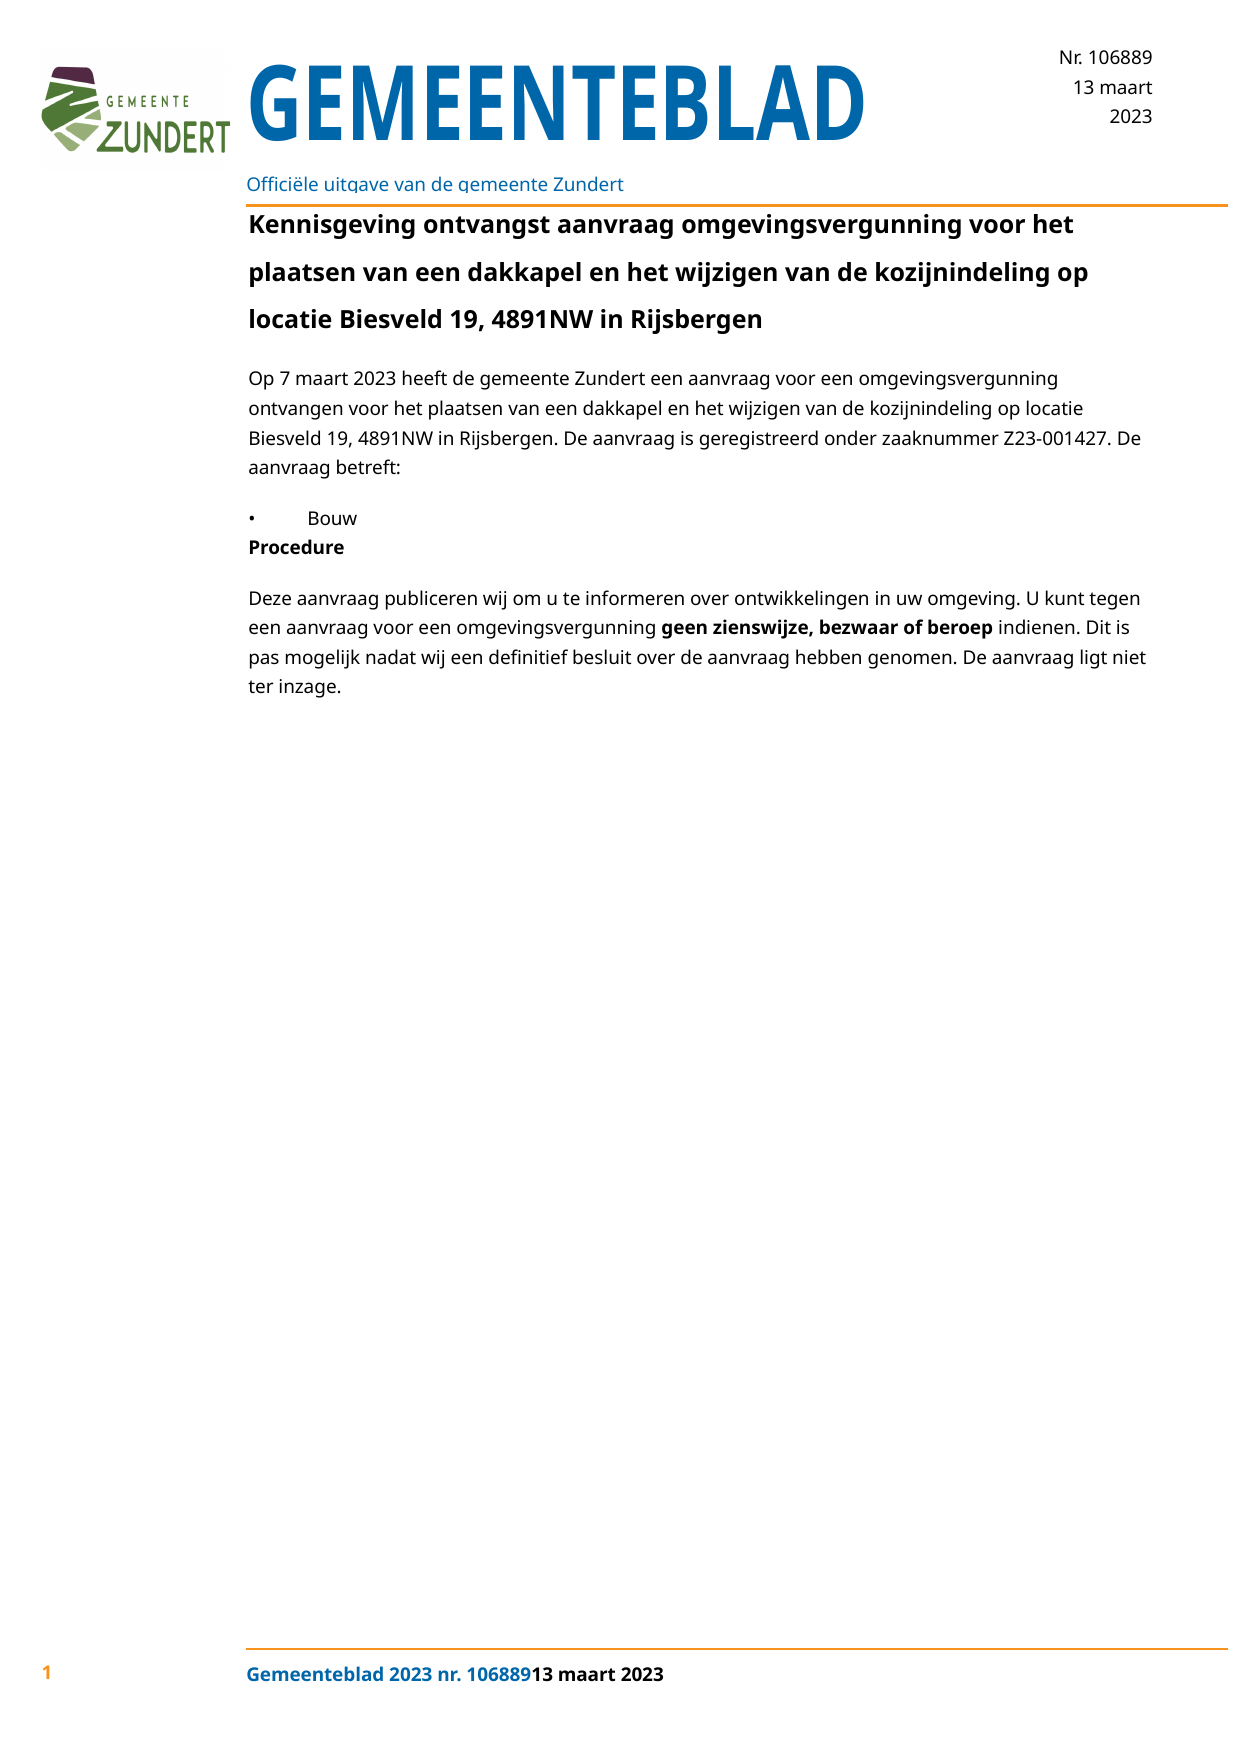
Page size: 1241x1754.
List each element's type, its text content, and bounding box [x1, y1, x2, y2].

text Deze aanvraag publiceren wij om u te informeren over ontwikkelingen in uw omgeving. U kunt tegen een aanvraag voor een omgevingsvergunning geen zienswijze, bezwaar of beroep indienen. Dit is pas mogelijk nadat wij een definitief besluit over de aanvraag hebben genomen. De aanvraag ligt niet ter inzage. [248, 585, 1152, 699]
list Bouw [248, 505, 1152, 530]
picture [41, 47, 231, 172]
text Op 7 maart 2023 heeft de gemeente Zundert een aanvraag voor een omgevingsvergunning ontvangen voor het plaatsen van een dakkapel en het wijzigen van de kozijnindeling op locatie Biesveld 19, 4891NW in Rijsbergen. De aanvraag is geregistreerd onder zaaknummer Z23-001427. De aanvraag betreft: [248, 366, 1152, 480]
text Procedure [248, 534, 1152, 560]
text Kennisgeving ontvangst aanvraag omgevingsvergunning voor het plaatsen van een dakkapel en het wijzigen van de kozijnindeling op locatie Biesveld 19, 4891NW in Rijsbergen [248, 207, 1152, 336]
